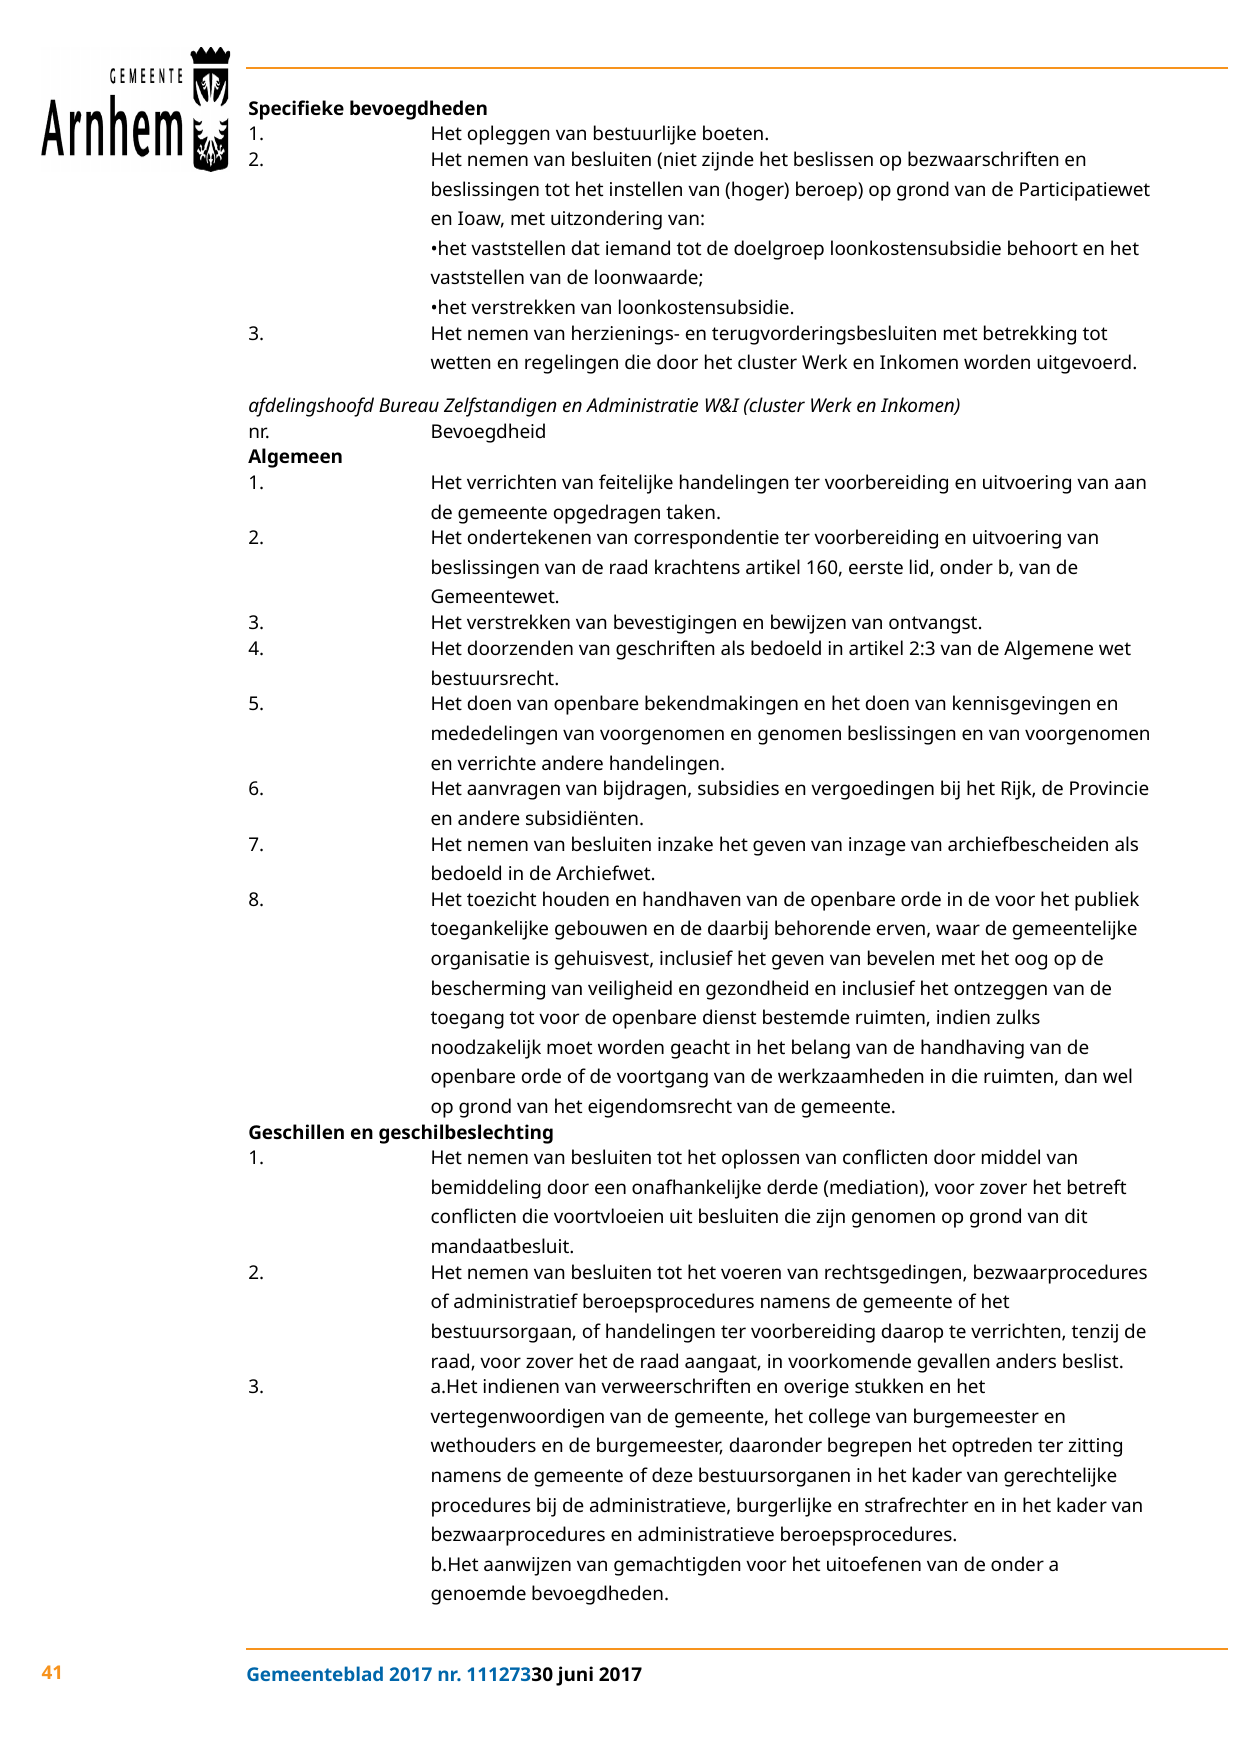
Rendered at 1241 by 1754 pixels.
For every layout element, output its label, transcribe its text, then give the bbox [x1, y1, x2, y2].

table_cell 1. [248, 469, 430, 524]
table_cell 2. [248, 146, 430, 320]
table_cell 4. [248, 635, 430, 691]
table_cell a.Het indienen van verweerschriften en overige stukken en het vertegenwoordigen van de gemeente, het college van burgemeester en wethouders en de burgemeester, daaronder begrepen het optreden ter zitting namens de gemeente of deze bestuursorganen in het kader van gerechtelijke procedures bij de administratieve, burgerlijke en strafrechter en in het kader van bezwaarprocedures en administratieve beroepsprocedures. b.Het aanwijzen van gemachtigden voor het uitoefenen van de onder a genoemde bevoegdheden. [430, 1374, 1152, 1606]
table_header nr. [248, 418, 430, 443]
table_cell Het nemen van besluiten (niet zijnde het beslissen op bezwaarschriften en beslissingen tot het instellen van (hoger) beroep) op grond van de Participatiewet en Ioaw, met uitzondering van: •het vaststellen dat iemand tot de doelgroep loonkostensubsidie behoort en het vaststellen van de loonwaarde; •het verstrekken van loonkostensubsidie. [430, 146, 1152, 320]
table_cell Het nemen van herzienings- en terugvorderingsbesluiten met betrekking tot wetten en regelingen die door het cluster Werk en Inkomen worden uitgevoerd. [430, 320, 1152, 375]
table_cell 2. [248, 1259, 430, 1373]
table_cell Algemeen [248, 444, 1152, 469]
table_cell 7. [248, 831, 430, 886]
table_cell Het doorzenden van geschriften als bedoeld in artikel 2:3 van de Algemene wet bestuursrecht. [430, 635, 1152, 691]
table_cell 3. [248, 1374, 430, 1606]
table_cell Het opleggen van bestuurlijke boeten. [430, 121, 1152, 146]
table_cell Het nemen van besluiten tot het oplossen van conflicten door middel van bemiddeling door een onafhankelijke derde (mediation), voor zover het betreft conflicten die voortvloeien uit besluiten die zijn genomen op grond van dit mandaatbesluit. [430, 1145, 1152, 1259]
table_cell Het ondertekenen van correspondentie ter voorbereiding en uitvoering van beslissingen van de raad krachtens artikel 160, eerste lid, onder b, van de Gemeentewet. [430, 525, 1152, 609]
table_cell 3. [248, 320, 430, 375]
table_cell 1. [248, 1145, 430, 1259]
table_cell Het verstrekken van bevestigingen en bewijzen van ontvangst. [430, 610, 1152, 635]
table_cell 6. [248, 775, 430, 831]
table_cell Het doen van openbare bekendmakingen en het doen van kennisgevingen en mededelingen van voorgenomen en genomen beslissingen en van voorgenomen en verrichte andere handelingen. [430, 691, 1152, 775]
table_cell 5. [248, 691, 430, 775]
table_cell Het nemen van besluiten inzake het geven van inzage van archiefbescheiden als bedoeld in de Archiefwet. [430, 831, 1152, 886]
picture [41, 47, 231, 172]
table_cell Het toezicht houden en handhaven van de openbare orde in de voor het publiek toegankelijke gebouwen en de daarbij behorende erven, waar de gemeentelijke organisatie is gehuisvest, inclusief het geven van bevelen met het oog op de bescherming van veiligheid en gezondheid en inclusief het ontzeggen van de toegang tot voor de openbare dienst bestemde ruimten, indien zulks noodzakelijk moet worden geacht in het belang van de handhaving van de openbare orde of de voortgang van de werkzaamheden in die ruimten, dan wel op grond van het eigendomsrecht van de gemeente. [430, 886, 1152, 1119]
table_header Bevoegdheid [430, 418, 1152, 443]
text afdelingshoofd Bureau Zelfstandigen en Administratie W&I (cluster Werk en Inkomen) [248, 392, 1152, 418]
table_cell 2. [248, 525, 430, 609]
table_cell Geschillen en geschilbeslechting [248, 1119, 1152, 1144]
table_cell Specifieke bevoegdheden [248, 95, 1152, 121]
table_cell 3. [248, 610, 430, 635]
table_cell Het nemen van besluiten tot het voeren van rechtsgedingen, bezwaarprocedures of administratief beroepsprocedures namens de gemeente of het bestuursorgaan, of handelingen ter voorbereiding daarop te verrichten, tenzij de raad, voor zover het de raad aangaat, in voorkomende gevallen anders beslist. [430, 1259, 1152, 1373]
table_cell Het verrichten van feitelijke handelingen ter voorbereiding en uitvoering van aan de gemeente opgedragen taken. [430, 469, 1152, 524]
table_cell 1. [248, 121, 430, 146]
table_cell 8. [248, 886, 430, 1119]
table_cell Het aanvragen van bijdragen, subsidies en vergoedingen bij het Rijk, de Provincie en andere subsidiënten. [430, 775, 1152, 831]
